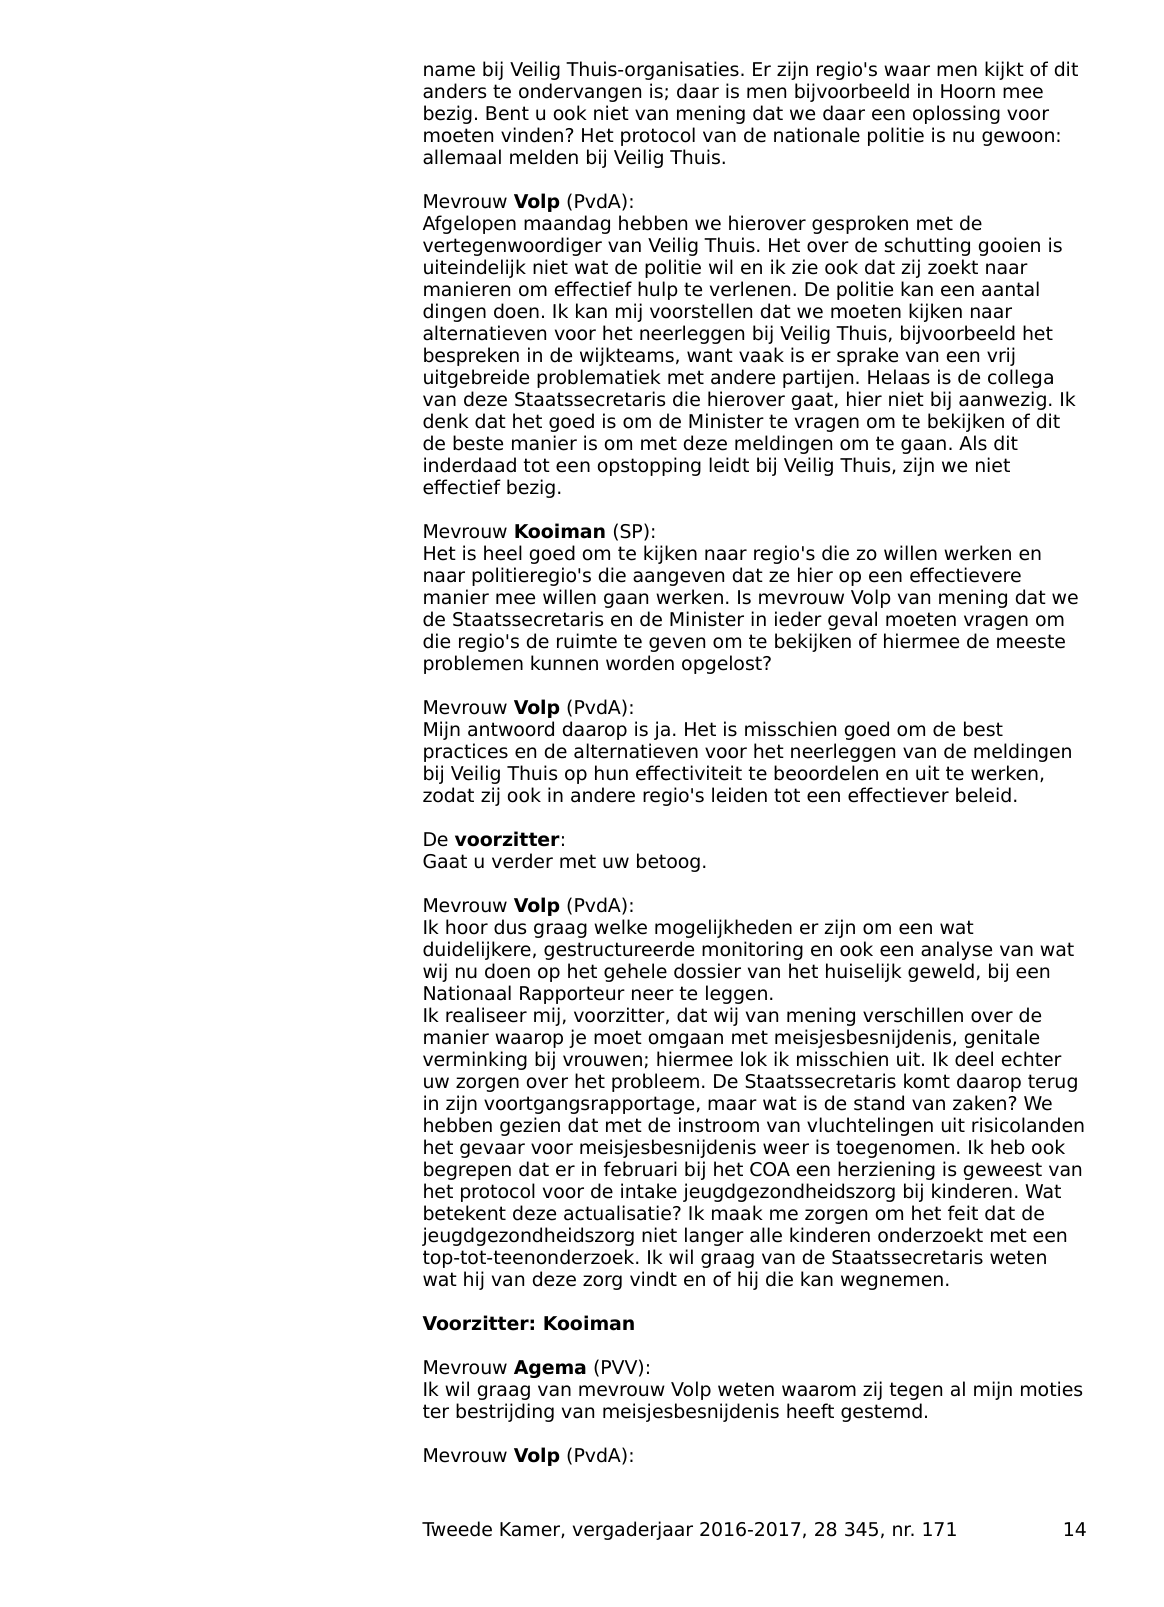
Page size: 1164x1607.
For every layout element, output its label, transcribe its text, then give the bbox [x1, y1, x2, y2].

text Mevrouw Volp (PvdA): [422, 697, 1087, 719]
text Mevrouw Agema (PVV): [422, 1357, 1087, 1379]
text name bij Veilig Thuis-organisaties. Er zijn regio's waar men kijkt of dit anders te ondervangen is; daar is men bijvoorbeeld in Hoorn mee bezig. Bent u ook niet van mening dat we daar een oplossing voor moeten vinden? Het protocol van de nationale politie is nu gewoon: allemaal melden bij Veilig Thuis. [422, 59, 1087, 169]
text Mevrouw Volp (PvdA): [422, 1445, 1087, 1467]
text Mevrouw Volp (PvdA): [422, 191, 1087, 213]
text Ik realiseer mij, voorzitter, dat wij van mening verschillen over de manier waarop je moet omgaan met meisjesbesnijdenis, genitale verminking bij vrouwen; hiermee lok ik misschien uit. Ik deel echter uw zorgen over het probleem. De Staatssecretaris komt daarop terug in zijn voortgangsrapportage, maar wat is de stand van zaken? We hebben gezien dat met de instroom van vluchtelingen uit risicolanden het gevaar voor meisjesbesnijdenis weer is toegenomen. Ik heb ook begrepen dat er in februari bij het COA een herziening is geweest van het protocol voor de intake jeugdgezondheidszorg bij kinderen. Wat betekent deze actualisatie? Ik maak me zorgen om het feit dat de jeugdgezondheidszorg niet langer alle kinderen onderzoekt met een top-tot-teenonderzoek. Ik wil graag van de Staatssecretaris weten wat hij van deze zorg vindt en of hij die kan wegnemen. [422, 1005, 1087, 1291]
text De voorzitter: [422, 829, 1087, 851]
text Mijn antwoord daarop is ja. Het is misschien goed om de best practices en de alternatieven voor het neerleggen van de meldingen bij Veilig Thuis op hun effectiviteit te beoordelen en uit te werken, zodat zij ook in andere regio's leiden tot een effectiever beleid. [422, 719, 1087, 807]
text Mevrouw Kooiman (SP): [422, 521, 1087, 543]
text Het is heel goed om te kijken naar regio's die zo willen werken en naar politieregio's die aangeven dat ze hier op een effectievere manier mee willen gaan werken. Is mevrouw Volp van mening dat we de Staatssecretaris en de Minister in ieder geval moeten vragen om die regio's de ruimte te geven om te bekijken of hiermee de meeste problemen kunnen worden opgelost? [422, 543, 1087, 675]
text Afgelopen maandag hebben we hierover gesproken met de vertegenwoordiger van Veilig Thuis. Het over de schutting gooien is uiteindelijk niet wat de politie wil en ik zie ook dat zij zoekt naar manieren om effectief hulp te verlenen. De politie kan een aantal dingen doen. Ik kan mij voorstellen dat we moeten kijken naar alternatieven voor het neerleggen bij Veilig Thuis, bijvoorbeeld het bespreken in de wijkteams, want vaak is er sprake van een vrij uitgebreide problematiek met andere partijen. Helaas is de collega van deze Staatssecretaris die hierover gaat, hier niet bij aanwezig. Ik denk dat het goed is om de Minister te vragen om te bekijken of dit de beste manier is om met deze meldingen om te gaan. Als dit inderdaad tot een opstopping leidt bij Veilig Thuis, zijn we niet effectief bezig. [422, 213, 1087, 499]
text Voorzitter: Kooiman [422, 1313, 1087, 1335]
text Mevrouw Volp (PvdA): [422, 895, 1087, 917]
text Ik hoor dus graag welke mogelijkheden er zijn om een wat duidelijkere, gestructureerde monitoring en ook een analyse van wat wij nu doen op het gehele dossier van het huiselijk geweld, bij een Nationaal Rapporteur neer te leggen. [422, 917, 1087, 1005]
text Gaat u verder met uw betoog. [422, 851, 1087, 873]
text Ik wil graag van mevrouw Volp weten waarom zij tegen al mijn moties ter bestrijding van meisjesbesnijdenis heeft gestemd. [422, 1379, 1087, 1423]
